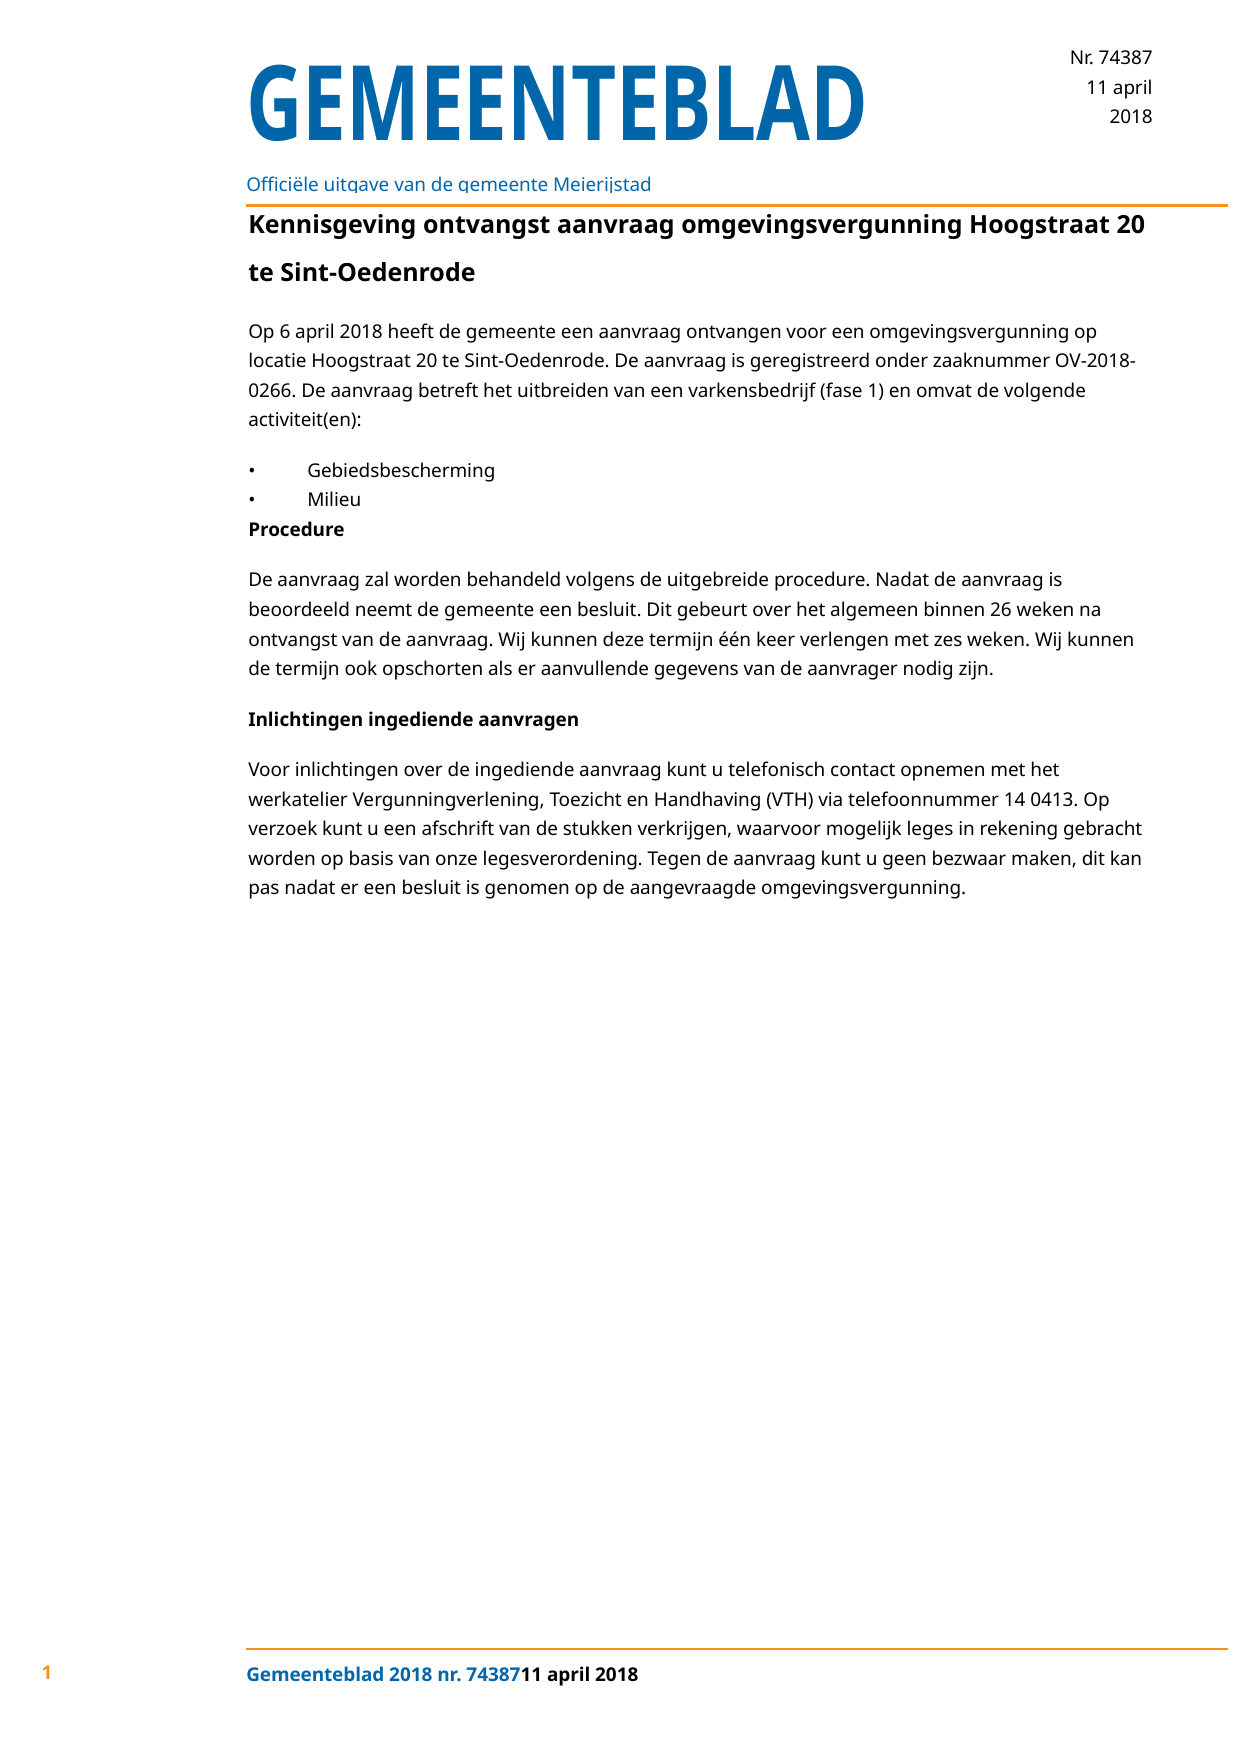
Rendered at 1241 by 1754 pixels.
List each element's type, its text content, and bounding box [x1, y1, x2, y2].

text Op 6 april 2018 heeft de gemeente een aanvraag ontvangen voor een omgevingsvergunning op locatie Hoogstraat 20 te Sint-Oedenrode. De aanvraag is geregistreerd onder zaaknummer OV-2018-0266. De aanvraag betreft het uitbreiden van een varkensbedrijf (fase 1) en omvat de volgende activiteit(en): [248, 318, 1152, 432]
text Kennisgeving ontvangst aanvraag omgevingsvergunning Hoogstraat 20 te Sint-Oedenrode [248, 207, 1152, 288]
list Milieu [248, 487, 1152, 512]
text Voor inlichtingen over de ingediende aanvraag kunt u telefonisch contact opnemen met het werkatelier Vergunningverlening, Toezicht en Handhaving (VTH) via telefoonnummer 14 0413. Op verzoek kunt u een afschrift van de stukken verkrijgen, waarvoor mogelijk leges in rekening gebracht worden op basis van onze legesverordening. Tegen de aanvraag kunt u geen bezwaar maken, dit kan pas nadat er een besluit is genomen op de aangevraagde omgevingsvergunning. [248, 756, 1152, 900]
text Inlichtingen ingediende aanvragen [248, 706, 1152, 732]
text Procedure [248, 516, 1152, 542]
picture [41, 47, 231, 172]
list Gebiedsbescherming [248, 457, 1152, 483]
text De aanvraag zal worden behandeld volgens de uitgebreide procedure. Nadat de aanvraag is beoordeeld neemt de gemeente een besluit. Dit gebeurt over het algemeen binnen 26 weken na ontvangst van de aanvraag. Wij kunnen deze termijn één keer verlengen met zes weken. Wij kunnen de termijn ook opschorten als er aanvullende gegevens van de aanvrager nodig zijn. [248, 567, 1152, 681]
